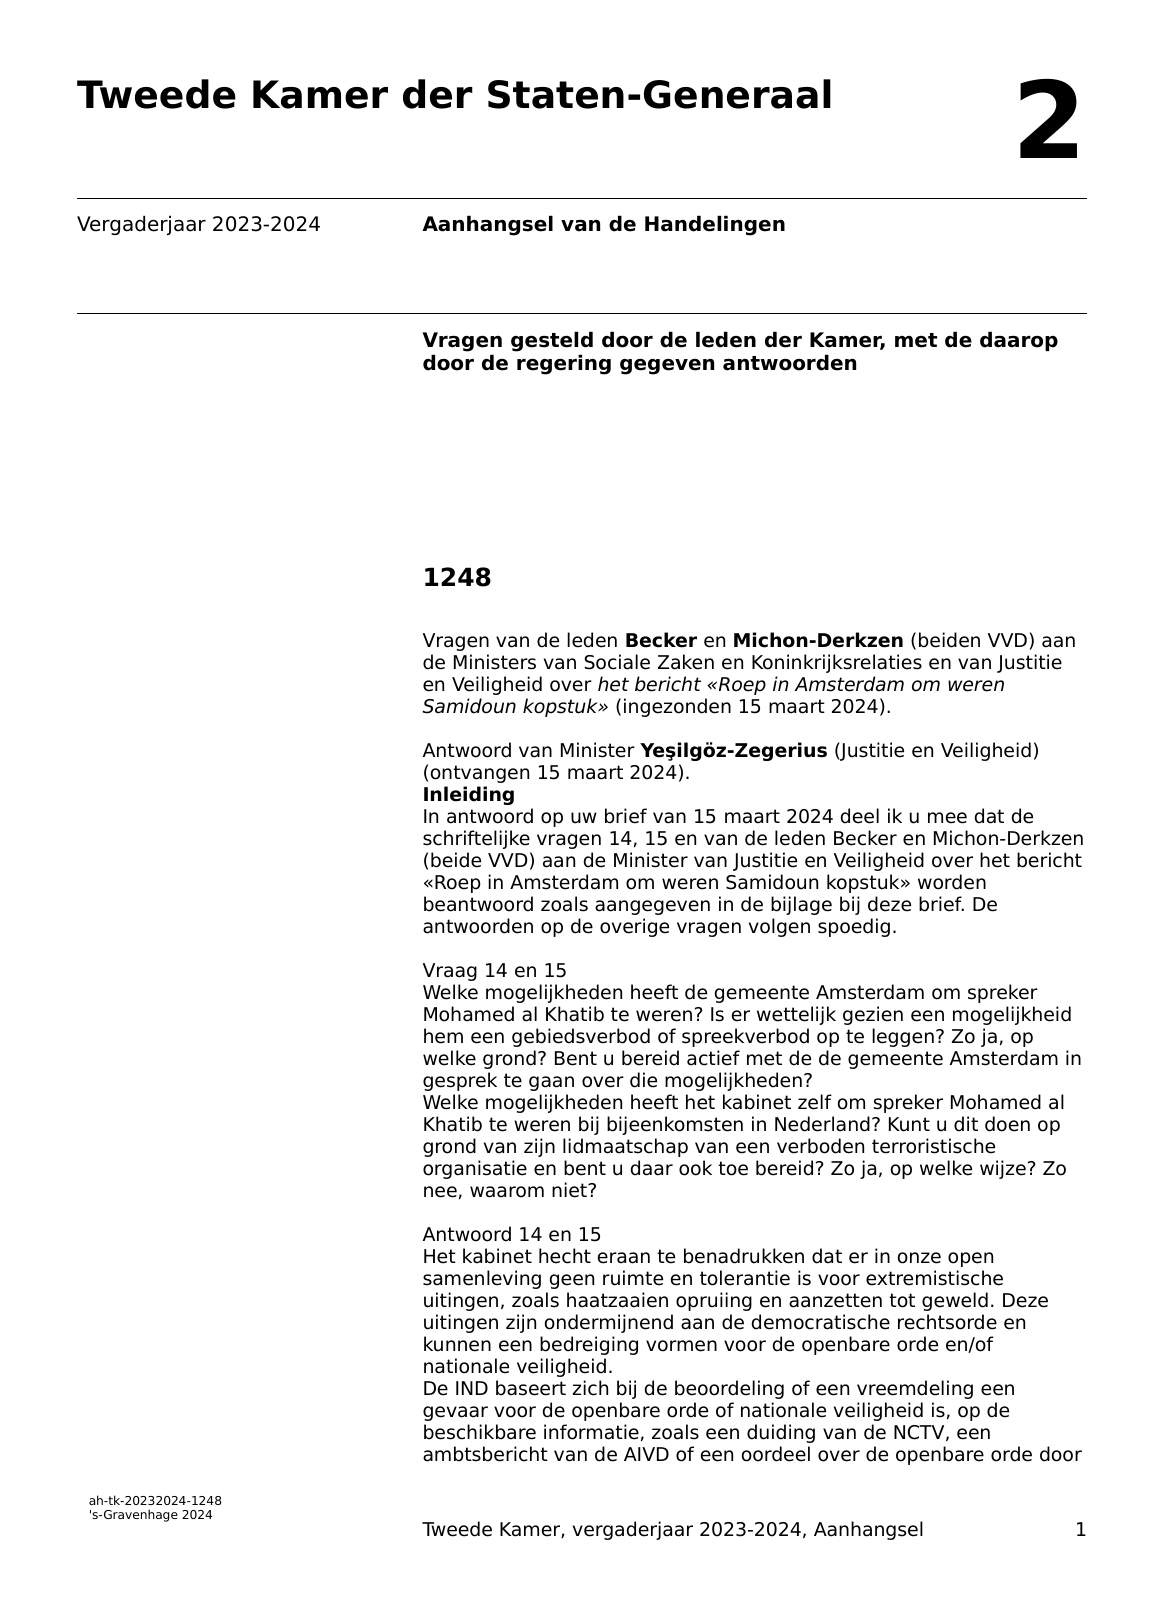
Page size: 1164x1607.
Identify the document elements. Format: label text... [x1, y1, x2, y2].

table_cell [77, 314, 422, 375]
text De IND baseert zich bij de beoordeling of een vreemdeling een gevaar voor de openbare orde of nationale veiligheid is, op de beschikbare informatie, zoals een duiding van de NCTV, een ambtsbericht van de AIVD of een oordeel over de openbare orde door [422, 1378, 1087, 1466]
table_header 2 [886, 59, 1087, 198]
text Vragen van de leden Becker en Michon-Derkzen (beiden VVD) aan de Ministers van Sociale Zaken en Koninkrijksrelaties en van Justitie en Veiligheid over het bericht «Roep in Amsterdam om weren Samidoun kopstuk» (ingezonden 15 maart 2024). [422, 630, 1087, 718]
table_cell Aanhangsel van de Handelingen [422, 199, 1087, 313]
text Vraag 14 en 15 [422, 960, 1087, 982]
text Welke mogelijkheden heeft het kabinet zelf om spreker Mohamed al Khatib te weren bij bijeenkomsten in Nederland? Kunt u dit doen op grond van zijn lidmaatschap van een verboden terroristische organisatie en bent u daar ook toe bereid? Zo ja, op welke wijze? Zo nee, waarom niet? [422, 1092, 1087, 1202]
text Welke mogelijkheden heeft de gemeente Amsterdam om spreker Mohamed al Khatib te weren? Is er wettelijk gezien een mogelijkheid hem een gebiedsverbod of spreekverbod op te leggen? Zo ja, op welke grond? Bent u bereid actief met de de gemeente Amsterdam in gesprek te gaan over die mogelijkheden? [422, 982, 1087, 1092]
text ah-tk-20232024-1248 [88, 1494, 323, 1508]
text Inleiding [422, 784, 1087, 806]
text Het kabinet hecht eraan te benadrukken dat er in onze open samenleving geen ruimte en tolerantie is voor extremistische uitingen, zoals haatzaaien opruiing en aanzetten tot geweld. Deze uitingen zijn ondermijnend aan de democratische rechtsorde en kunnen een bedreiging vormen voor de openbare orde en/of nationale veiligheid. [422, 1246, 1087, 1378]
text Antwoord 14 en 15 [422, 1224, 1087, 1246]
text 's-Gravenhage 2024 [88, 1508, 323, 1522]
text 1248 [422, 563, 1087, 592]
text In antwoord op uw brief van 15 maart 2024 deel ik u mee dat de schriftelijke vragen 14, 15 en van de leden Becker en Michon-Derkzen (beide VVD) aan de Minister van Justitie en Veiligheid over het bericht «Roep in Amsterdam om weren Samidoun kopstuk» worden beantwoord zoals aangegeven in de bijlage bij deze brief. De antwoorden op de overige vragen volgen spoedig. [422, 806, 1087, 938]
table_cell Vragen gesteld door de leden der Kamer, met de daarop door de regering gegeven antwoorden [422, 314, 1087, 375]
text Antwoord van Minister Yeşilgöz-Zegerius (Justitie en Veiligheid) (ontvangen 15 maart 2024). [422, 740, 1087, 784]
table_cell Vergaderjaar 2023-2024 [77, 199, 422, 313]
table_header Tweede Kamer der Staten-Generaal [77, 59, 886, 198]
